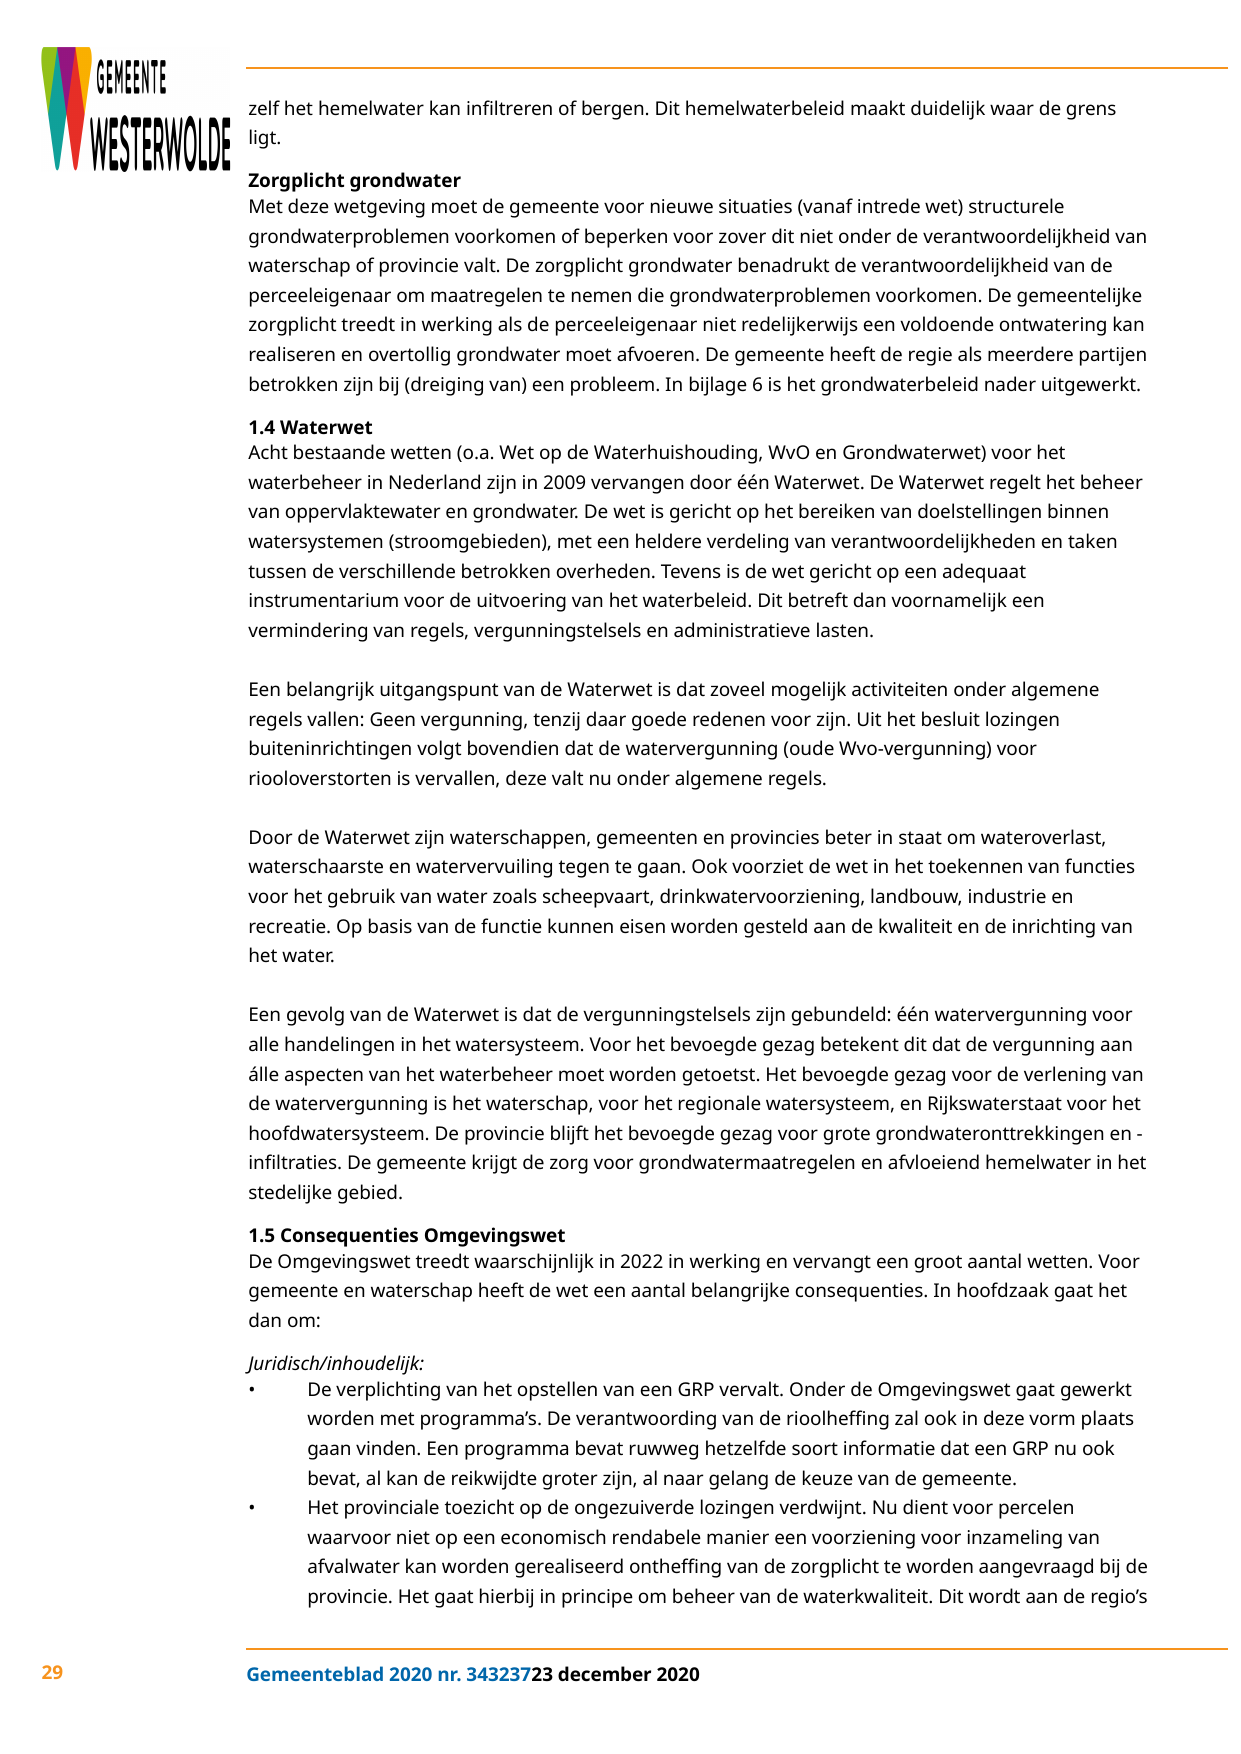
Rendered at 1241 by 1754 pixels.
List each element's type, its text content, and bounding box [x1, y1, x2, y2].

text Zorgplicht grondwater [248, 167, 1152, 193]
text 1.4 Waterwet [248, 414, 1152, 439]
text zelf het hemelwater kan infiltreren of bergen. Dit hemelwaterbeleid maakt duidelijk waar de grens ligt. [248, 95, 1152, 150]
text 1.5 Consequenties Omgevingswet [248, 1222, 1152, 1248]
text De Omgevingswet treedt waarschijnlijk in 2022 in werking en vervangt een groot aantal wetten. Voor gemeente en waterschap heeft de wet een aantal belangrijke consequenties. In hoofdzaak gaat het dan om: [248, 1248, 1152, 1333]
text Een belangrijk uitgangspunt van de Waterwet is dat zoveel mogelijk activiteiten onder algemene regels vallen: Geen vergunning, tenzij daar goede redenen voor zijn. Uit het besluit lozingen buiteninrichtingen volgt bovendien dat de watervergunning (oude Wvo-vergunning) voor riooloverstorten is vervallen, deze valt nu onder algemene regels. [248, 676, 1152, 791]
text Acht bestaande wetten (o.a. Wet op de Waterhuishouding, WvO en Grondwaterwet) voor het waterbeheer in Nederland zijn in 2009 vervangen door één Waterwet. De Waterwet regelt het beheer van oppervlaktewater en grondwater. De wet is gericht op het bereiken van doelstellingen binnen watersystemen (stroomgebieden), met een heldere verdeling van verantwoordelijkheden en taken tussen de verschillende betrokken overheden. Tevens is de wet gericht op een adequaat instrumentarium voor de uitvoering van het waterbeleid. Dit betreft dan voornamelijk een vermindering van regels, vergunningstelsels en administratieve lasten. [248, 439, 1152, 643]
text Door de Waterwet zijn waterschappen, gemeenten en provincies beter in staat om wateroverlast, waterschaarste en watervervuiling tegen te gaan. Ook voorziet de wet in het toekennen van functies voor het gebruik van water zoals scheepvaart, drinkwatervoorziening, landbouw, industrie en recreatie. Op basis van de functie kunnen eisen worden gesteld aan de kwaliteit en de inrichting van het water. [248, 824, 1152, 968]
list Het provinciale toezicht op de ongezuiverde lozingen verdwijnt. Nu dient voor percelen waarvoor niet op een economisch rendabele manier een voorziening voor inzameling van afvalwater kan worden gerealiseerd ontheffing van de zorgplicht te worden aangevraagd bij de provincie. Het gaat hierbij in principe om beheer van de waterkwaliteit. Dit wordt aan de regio’s [248, 1494, 1152, 1609]
text Een gevolg van de Waterwet is dat de vergunningstelsels zijn gebundeld: één watervergunning voor alle handelingen in het watersysteem. Voor het bevoegde gezag betekent dit dat de vergunning aan álle aspecten van het waterbeheer moet worden getoetst. Het bevoegde gezag voor de verlening van de watervergunning is het waterschap, voor het regionale watersysteem, en Rijkswaterstaat voor het hoofdwatersysteem. De provincie blijft het bevoegde gezag voor grote grondwateronttrekkingen en -infiltraties. De gemeente krijgt de zorg voor grondwatermaatregelen en afvloeiend hemelwater in het stedelijke gebied. [248, 1002, 1152, 1205]
text Met deze wetgeving moet de gemeente voor nieuwe situaties (vanaf intrede wet) structurele grondwaterproblemen voorkomen of beperken voor zover dit niet onder de verantwoordelijkheid van waterschap of provincie valt. De zorgplicht grondwater benadrukt de verantwoordelijkheid van de perceeleigenaar om maatregelen te nemen die grondwaterproblemen voorkomen. De gemeentelijke zorgplicht treedt in werking als de perceeleigenaar niet redelijkerwijs een voldoende ontwatering kan realiseren en overtollig grondwater moet afvoeren. De gemeente heeft de regie als meerdere partijen betrokken zijn bij (dreiging van) een probleem. In bijlage 6 is het grondwaterbeleid nader uitgewerkt. [248, 193, 1152, 396]
picture [41, 47, 231, 172]
list De verplichting van het opstellen van een GRP vervalt. Onder de Omgevingswet gaat gewerkt worden met programma’s. De verantwoording van de rioolheffing zal ook in deze vorm plaats gaan vinden. Een programma bevat ruwweg hetzelfde soort informatie dat een GRP nu ook bevat, al kan de reikwijdte groter zijn, al naar gelang de keuze van de gemeente. [248, 1376, 1152, 1491]
text Juridisch/inhoudelijk: [248, 1350, 1152, 1376]
